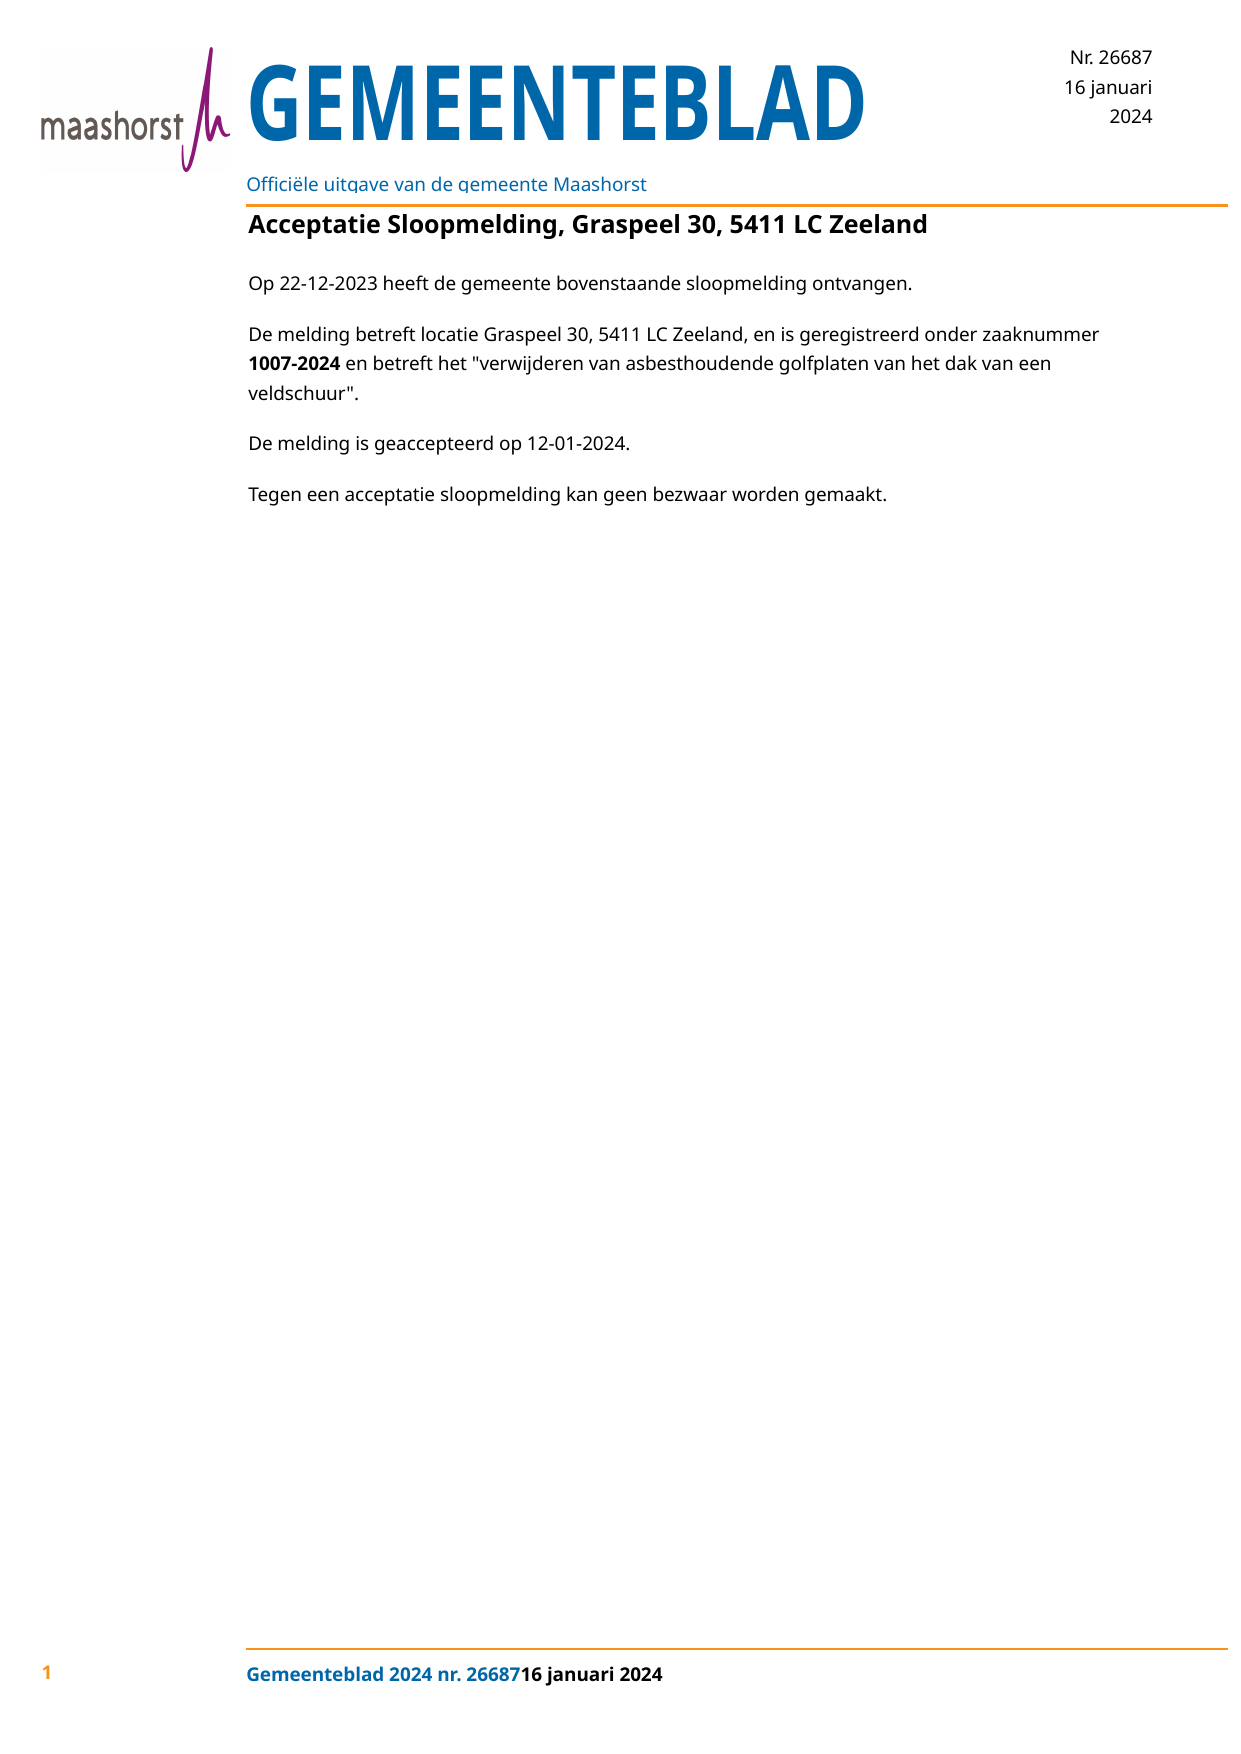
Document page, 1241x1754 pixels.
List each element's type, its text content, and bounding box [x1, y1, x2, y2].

text Acceptatie Sloopmelding, Graspeel 30, 5411 LC Zeeland [248, 207, 1152, 241]
text Tegen een acceptatie sloopmelding kan geen bezwaar worden gemaakt. [248, 481, 1152, 506]
text Op 22-12-2023 heeft de gemeente bovenstaande sloopmelding ontvangen. [248, 270, 1152, 296]
picture [41, 47, 231, 172]
text De melding is geaccepteerd op 12-01-2024. [248, 430, 1152, 456]
text De melding betreft locatie Graspeel 30, 5411 LC Zeeland, en is geregistreerd onder zaaknummer 1007-2024 en betreft het "verwijderen van asbesthoudende golfplaten van het dak van een veldschuur". [248, 321, 1152, 406]
